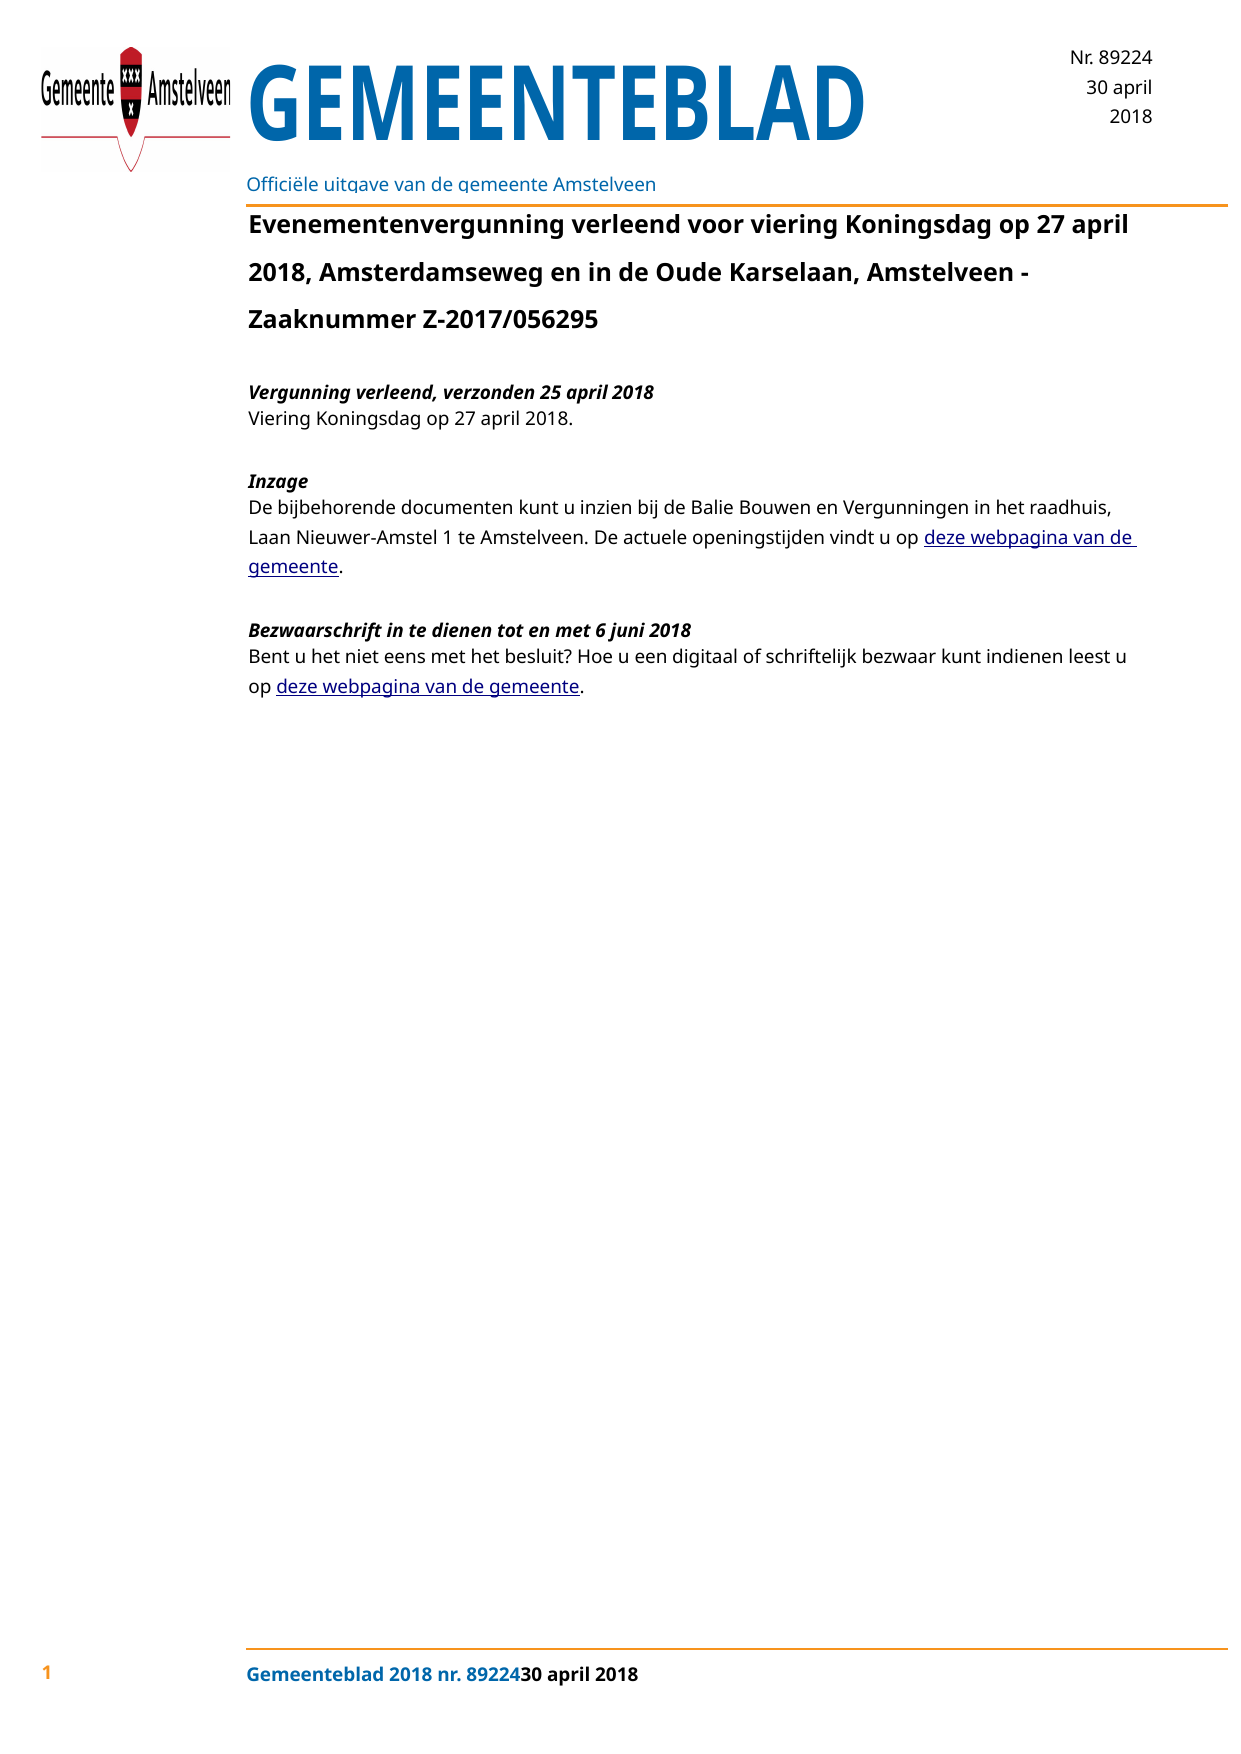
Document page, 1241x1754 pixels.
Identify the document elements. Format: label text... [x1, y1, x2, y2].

text De bijbehorende documenten kunt u inzien bij de Balie Bouwen en Vergunningen in het raadhuis, Laan Nieuwer-Amstel 1 te Amstelveen. De actuele openingstijden vindt u op deze webpagina van de gemeente. [248, 494, 1152, 579]
text Bezwaarschrift in te dienen tot en met 6 juni 2018 [248, 618, 1152, 643]
text Viering Koningsdag op 27 april 2018. [248, 405, 1152, 431]
picture [41, 47, 231, 172]
text Bent u het niet eens met het besluit? Hoe u een digitaal of schriftelijk bezwaar kunt indienen leest u op deze webpagina van de gemeente. [248, 643, 1152, 699]
text Evenementenvergunning verleend voor viering Koningsdag op 27 april 2018, Amsterdamseweg en in de Oude Karselaan, Amstelveen - Zaaknummer Z-2017/056295 [248, 207, 1152, 336]
text Vergunning verleend, verzonden 25 april 2018 [248, 379, 1152, 405]
text Inzage [248, 469, 1152, 494]
